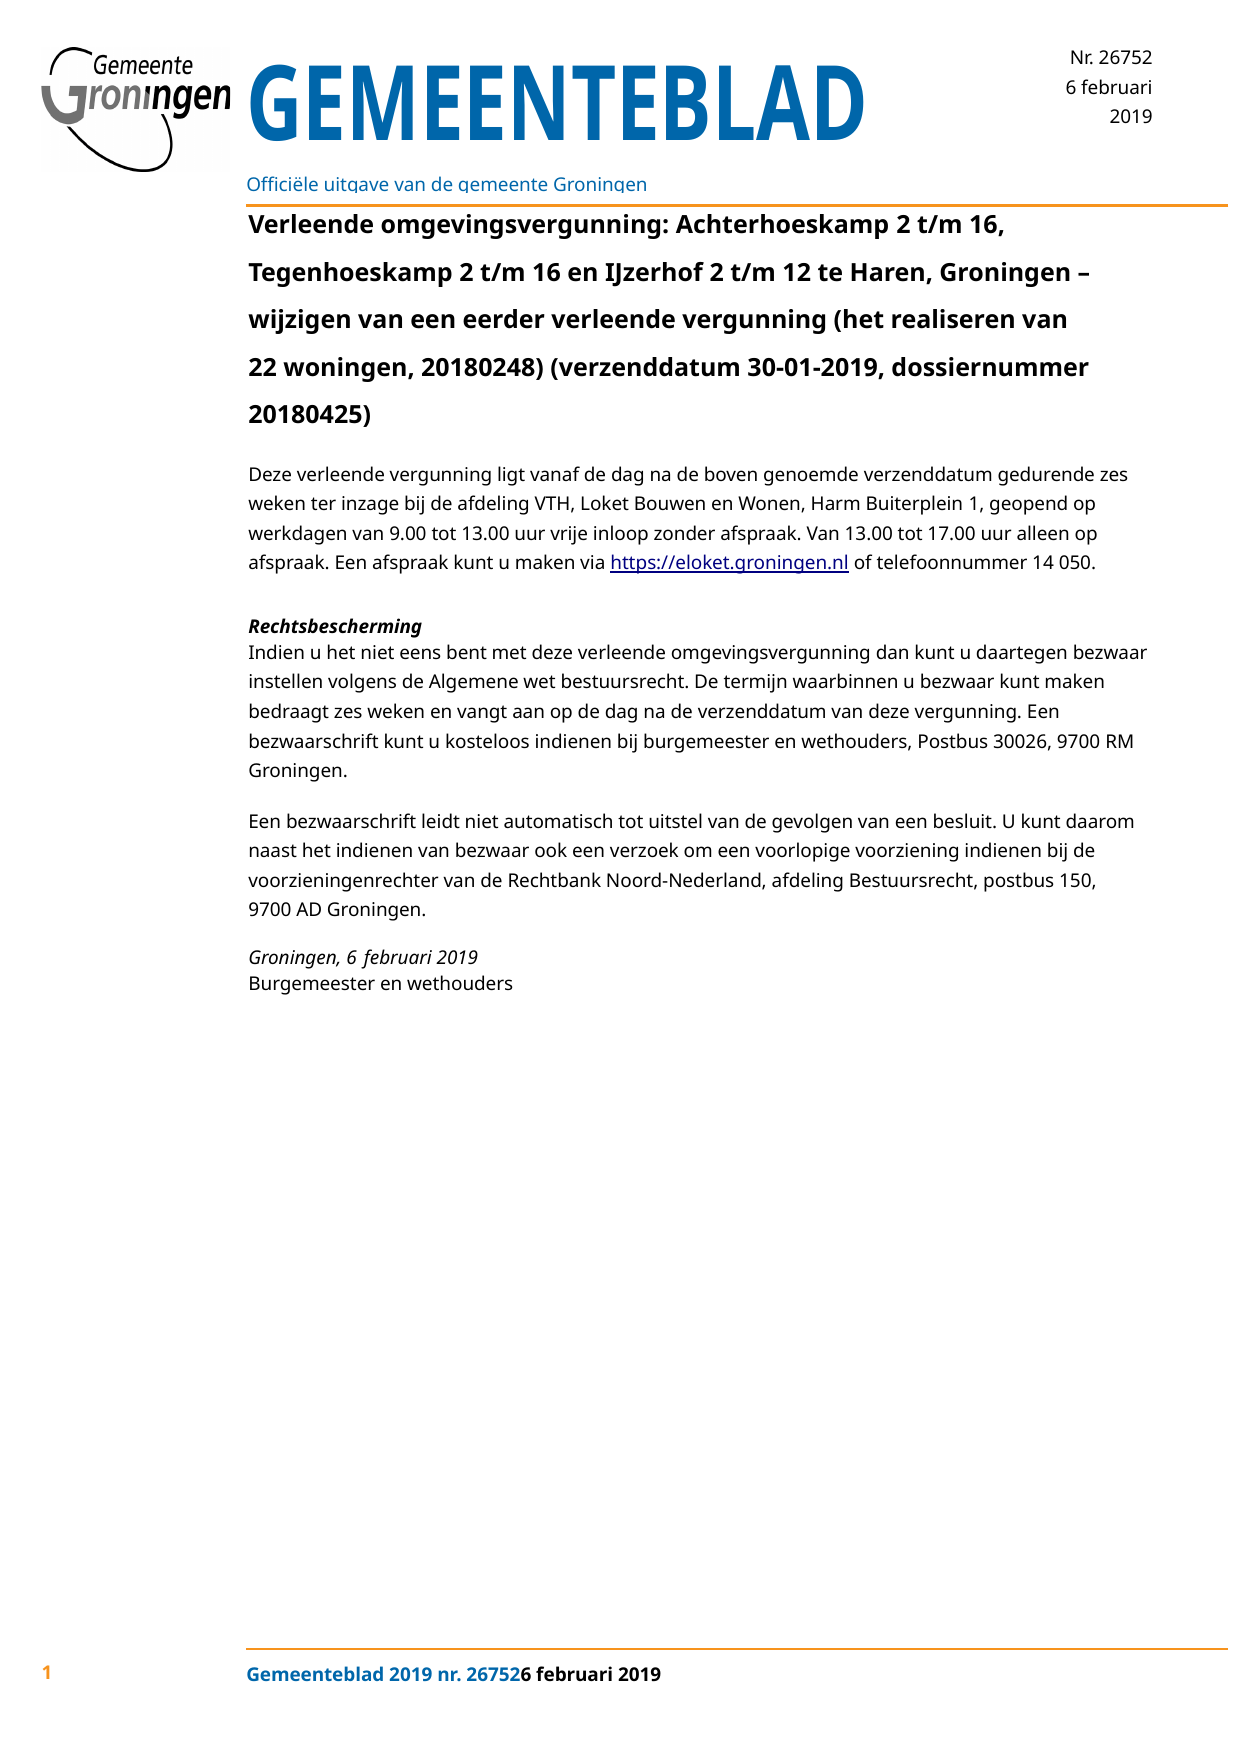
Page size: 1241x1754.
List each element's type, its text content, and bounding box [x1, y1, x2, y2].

text Rechtsbescherming [248, 613, 1152, 639]
picture [41, 47, 231, 172]
text Een bezwaarschrift leidt niet automatisch tot uitstel van de gevolgen van een besluit. U kunt daarom naast het indienen van bezwaar ook een verzoek om een voorlopige voorziening indienen bij de voorzieningenrechter van de Rechtbank Noord-Nederland, afdeling Bestuursrecht, postbus 150, 9700 AD Groningen. [248, 808, 1152, 922]
text Deze verleende vergunning ligt vanaf de dag na de boven genoemde verzenddatum gedurende zes weken ter inzage bij de afdeling VTH, Loket Bouwen en Wonen, Harm Buiterplein 1, geopend op werkdagen van 9.00 tot 13.00 uur vrije inloop zonder afspraak. Van 13.00 tot 17.00 uur alleen op afspraak. Een afspraak kunt u maken via https://eloket.groningen.nl of telefoonnummer 14 050. [248, 461, 1152, 575]
text Groningen, 6 februari 2019 [248, 944, 1152, 970]
text Indien u het niet eens bent met deze verleende omgevingsvergunning dan kunt u daartegen bezwaar instellen volgens de Algemene wet bestuursrecht. De termijn waarbinnen u bezwaar kunt maken bedraagt zes weken en vangt aan op de dag na de verzenddatum van deze vergunning. Een bezwaarschrift kunt u kosteloos indienen bij burgemeester en wethouders, Postbus 30026, 9700 RM Groningen. [248, 639, 1152, 783]
text Burgemeester en wethouders [248, 970, 1152, 996]
text Verleende omgevingsvergunning: Achterhoeskamp 2 t/m 16, Tegenhoeskamp 2 t/m 16 en IJzerhof 2 t/m 12 te Haren, Groningen – wijzigen van een eerder verleende vergunning (het realiseren van 22 woningen, 20180248) (verzenddatum 30-01-2019, dossiernummer 20180425) [248, 207, 1152, 431]
